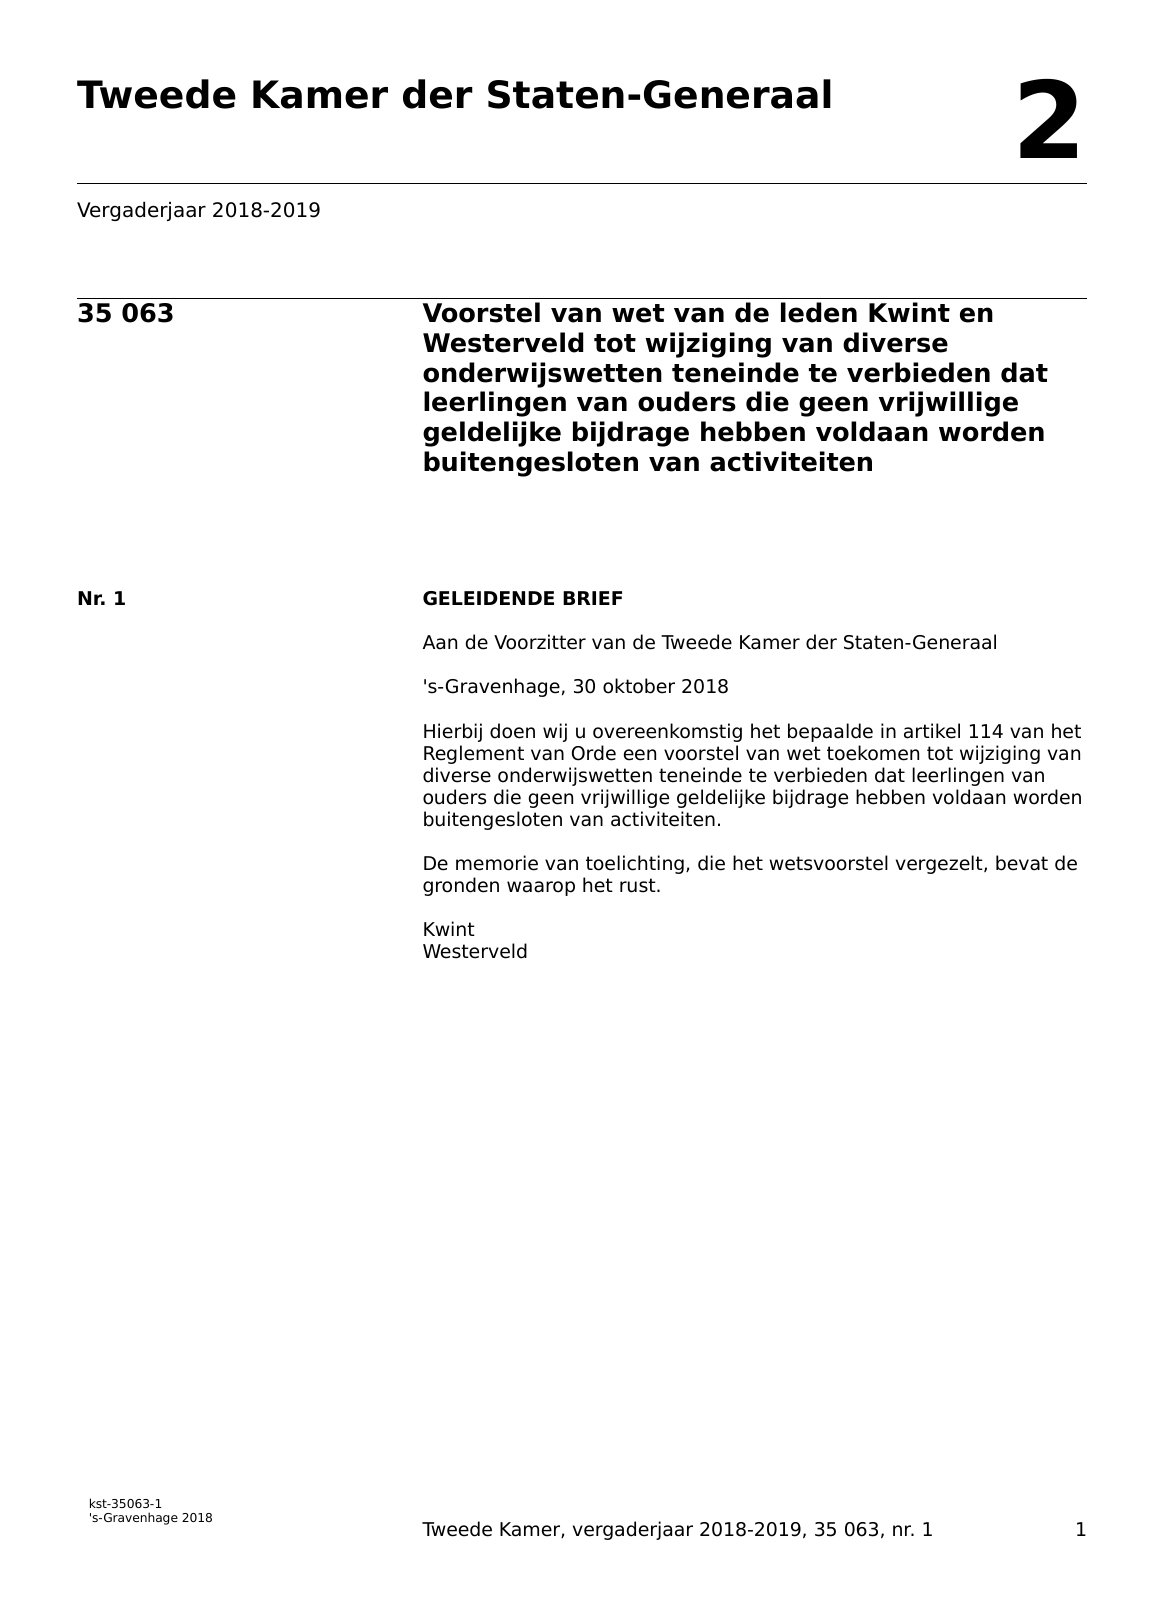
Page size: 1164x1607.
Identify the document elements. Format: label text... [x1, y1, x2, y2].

text Kwint [422, 919, 1087, 941]
table_header Tweede Kamer der Staten-Generaal [77, 59, 886, 183]
text 's-Gravenhage, 30 oktober 2018 [422, 676, 1087, 698]
subtitle Nr. 1 GELEIDENDE BRIEF [77, 588, 1087, 610]
text Aan de Voorzitter van de Tweede Kamer der Staten-Generaal [422, 632, 1087, 654]
text kst-35063-1 [88, 1497, 323, 1511]
text 's-Gravenhage 2018 [88, 1511, 323, 1525]
text Hierbij doen wij u overeenkomstig het bepaalde in artikel 114 van het Reglement van Orde een voorstel van wet toekomen tot wijziging van diverse onderwijswetten teneinde te verbieden dat leerlingen van ouders die geen vrijwillige geldelijke bijdrage hebben voldaan worden buitengesloten van activiteiten. [422, 721, 1087, 831]
text Westerveld [422, 941, 1087, 963]
text De memorie van toelichting, die het wetsvoorstel vergezelt, bevat de gronden waarop het rust. [422, 853, 1087, 897]
subtitle 35 063 Voorstel van wet van de leden Kwint en Westerveld tot wijziging van diverse onderwijswetten teneinde te verbieden dat leerlingen van ouders die geen vrijwillige geldelijke bijdrage hebben voldaan worden buitengesloten van activiteiten [77, 299, 1087, 477]
table_cell Vergaderjaar 2018-2019 [77, 184, 1087, 298]
table_header 2 [886, 59, 1087, 183]
